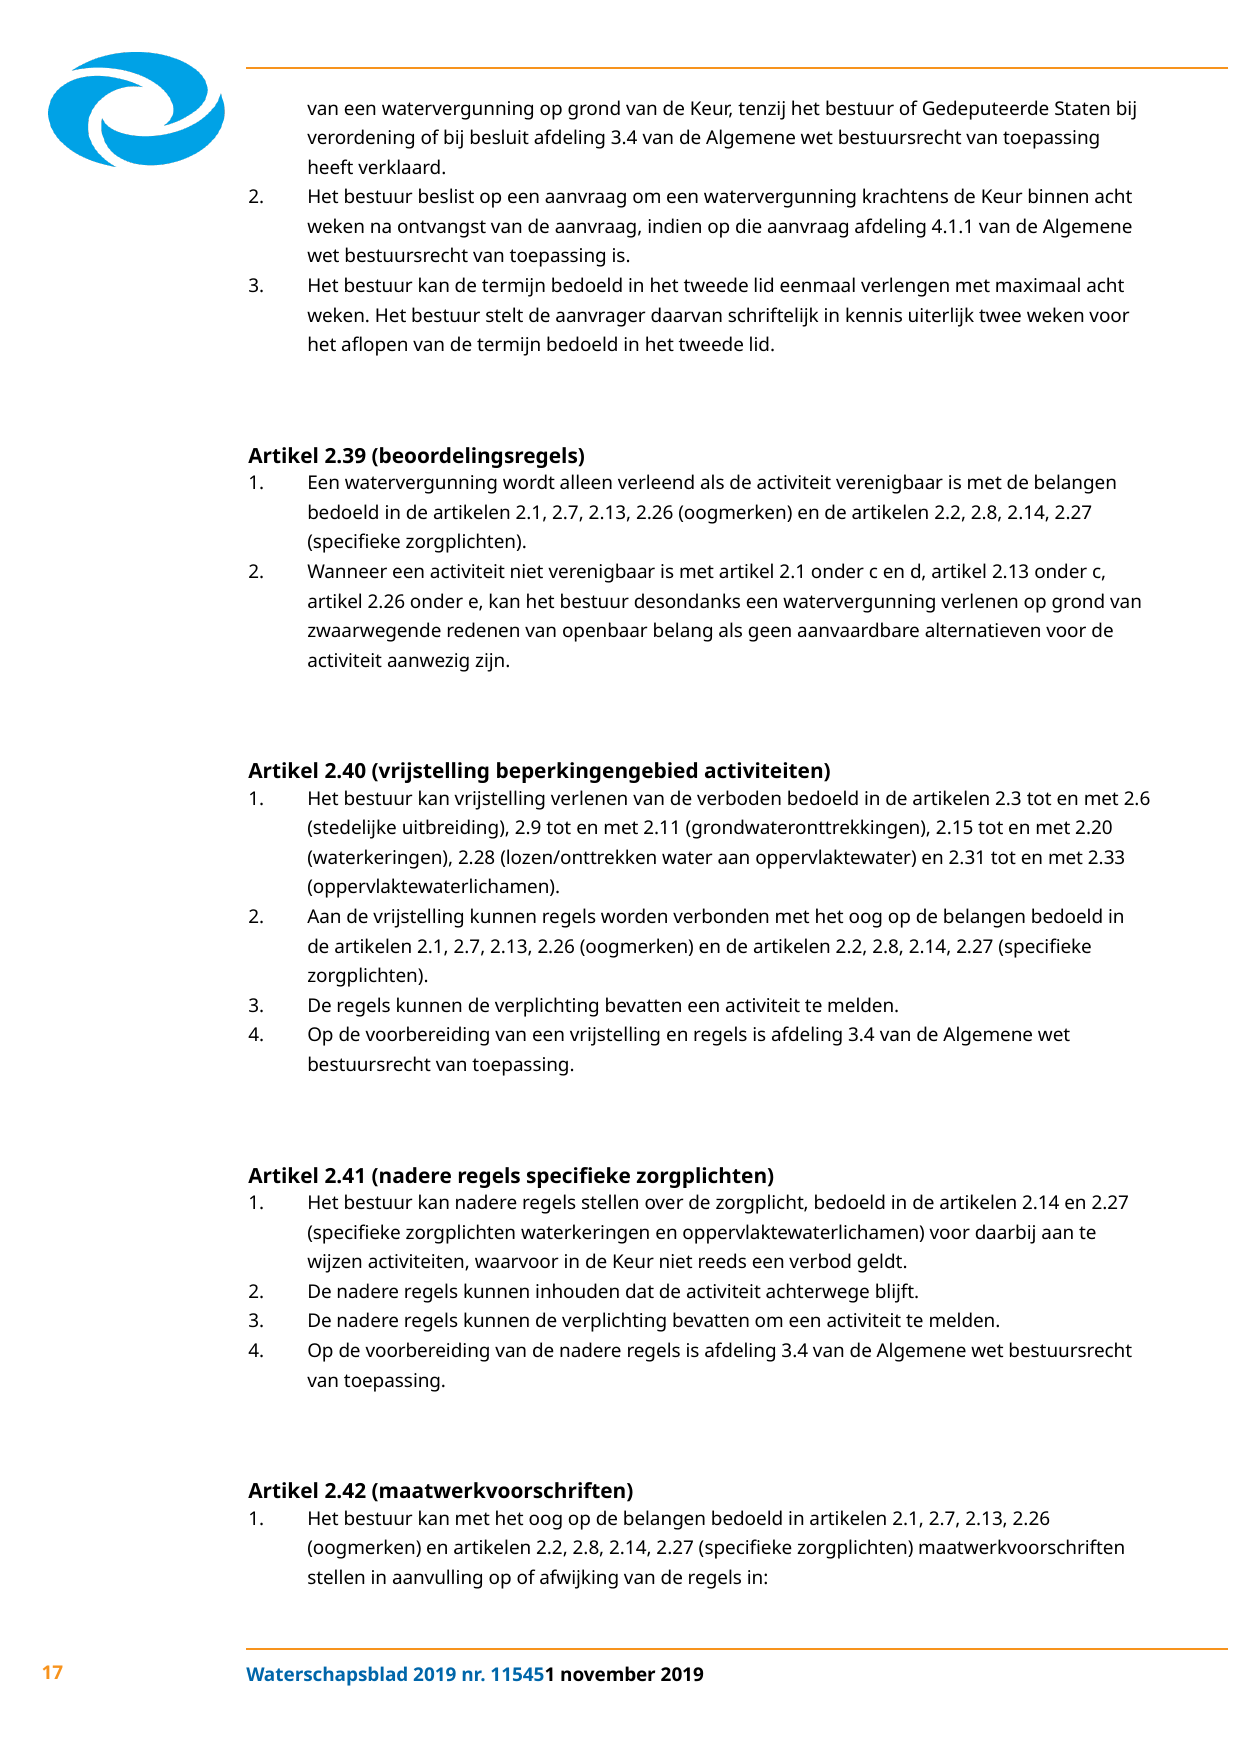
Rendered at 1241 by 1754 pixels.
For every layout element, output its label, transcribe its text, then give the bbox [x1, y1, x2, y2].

picture [41, 47, 231, 172]
list Het bestuur kan de termijn bedoeld in het tweede lid eenmaal verlengen met maximaal acht weken. Het bestuur stelt de aanvrager daarvan schriftelijk in kennis uiterlijk twee weken voor het aflopen van de termijn bedoeld in het tweede lid. [248, 272, 1152, 357]
list De nadere regels kunnen inhouden dat de activiteit achterwege blijft. [248, 1278, 1152, 1304]
text Artikel 2.39 (beoordelingsregels) [248, 441, 1152, 469]
list Het bestuur kan nadere regels stellen over de zorgplicht, bedoeld in de artikelen 2.14 en 2.27 (specifieke zorgplichten waterkeringen en oppervlaktewaterlichamen) voor daarbij aan te wijzen activiteiten, waarvoor in de Keur niet reeds een verbod geldt. [248, 1189, 1152, 1274]
list De nadere regels kunnen de verplichting bevatten om een activiteit te melden. [248, 1308, 1152, 1333]
list Het bestuur beslist op een aanvraag om een watervergunning krachtens de Keur binnen acht weken na ontvangst van de aanvraag, indien op die aanvraag afdeling 4.1.1 van de Algemene wet bestuursrecht van toepassing is. [248, 183, 1152, 268]
list Op de voorbereiding van de nadere regels is afdeling 3.4 van de Algemene wet bestuursrecht van toepassing. [248, 1337, 1152, 1392]
list van een watervergunning op grond van de Keur, tenzij het bestuur of Gedeputeerde Staten bij verordening of bij besluit afdeling 3.4 van de Algemene wet bestuursrecht van toepassing heeft verklaard. [248, 95, 1152, 180]
text Artikel 2.41 (nadere regels specifieke zorgplichten) [248, 1161, 1152, 1189]
text Artikel 2.42 (maatwerkvoorschriften) [248, 1476, 1152, 1505]
list Op de voorbereiding van een vrijstelling en regels is afdeling 3.4 van de Algemene wet bestuursrecht van toepassing. [248, 1022, 1152, 1077]
list Het bestuur kan met het oog op de belangen bedoeld in artikelen 2.1, 2.7, 2.13, 2.26 (oogmerken) en artikelen 2.2, 2.8, 2.14, 2.27 (specifieke zorgplichten) maatwerkvoorschriften stellen in aanvulling op of afwijking van de regels in: [248, 1505, 1152, 1590]
list Wanneer een activiteit niet verenigbaar is met artikel 2.1 onder c en d, artikel 2.13 onder c, artikel 2.26 onder e, kan het bestuur desondanks een watervergunning verlenen op grond van zwaarwegende redenen van openbaar belang als geen aanvaardbare alternatieven voor de activiteit aanwezig zijn. [248, 558, 1152, 673]
list Het bestuur kan vrijstelling verlenen van de verboden bedoeld in de artikelen 2.3 tot en met 2.6 (stedelijke uitbreiding), 2.9 tot en met 2.11 (grondwateronttrekkingen), 2.15 tot en met 2.20 (waterkeringen), 2.28 (lozen/onttrekken water aan oppervlaktewater) en 2.31 tot en met 2.33 (oppervlaktewaterlichamen). [248, 785, 1152, 899]
list Aan de vrijstelling kunnen regels worden verbonden met het oog op de belangen bedoeld in de artikelen 2.1, 2.7, 2.13, 2.26 (oogmerken) en de artikelen 2.2, 2.8, 2.14, 2.27 (specifieke zorgplichten). [248, 903, 1152, 988]
list De regels kunnen de verplichting bevatten een activiteit te melden. [248, 992, 1152, 1018]
list Een watervergunning wordt alleen verleend als de activiteit verenigbaar is met de belangen bedoeld in de artikelen 2.1, 2.7, 2.13, 2.26 (oogmerken) en de artikelen 2.2, 2.8, 2.14, 2.27 (specifieke zorgplichten). [248, 469, 1152, 554]
text Artikel 2.40 (vrijstelling beperkingengebied activiteiten) [248, 757, 1152, 785]
